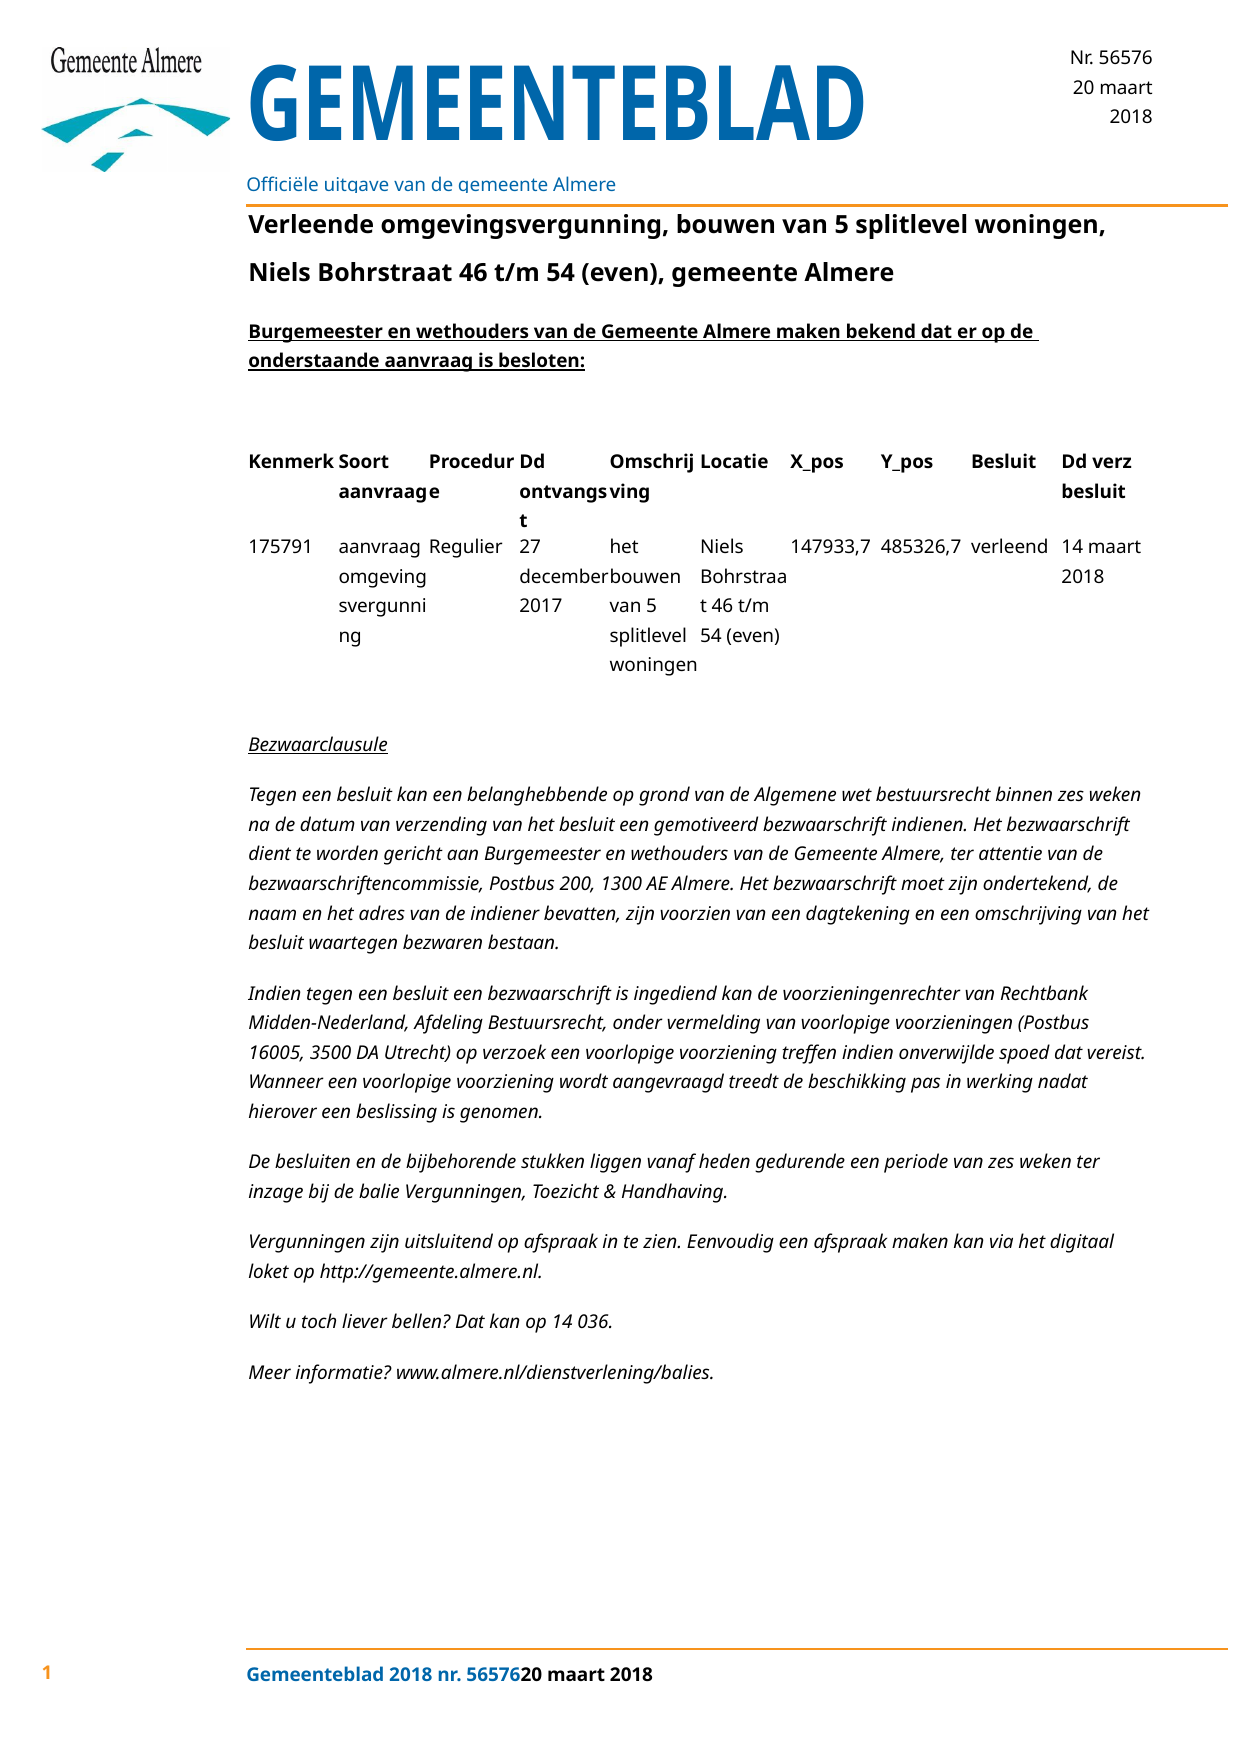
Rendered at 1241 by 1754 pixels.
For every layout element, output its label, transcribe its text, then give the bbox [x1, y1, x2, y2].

table_cell 27 december 2017 [519, 533, 609, 677]
table_header Dd verz besluit [1061, 449, 1152, 533]
table_cell aanvraag omgevingsvergunning [338, 533, 429, 677]
table_header X_pos [790, 449, 881, 533]
table_cell 14 maart 2018 [1061, 533, 1152, 677]
text De besluiten en de bijbehorende stukken liggen vanaf heden gedurende een periode van zes weken ter inzage bij de balie Vergunningen, Toezicht & Handhaving. [248, 1148, 1152, 1204]
table_header Besluit [971, 449, 1061, 533]
table_header Kenmerk [248, 449, 338, 533]
table_cell Niels Bohrstraat 46 t/m 54 (even) [700, 533, 790, 677]
table_header Locatie [700, 449, 790, 533]
text Vergunningen zijn uitsluitend op afspraak in te zien. Eenvoudig een afspraak maken kan via het digitaal loket op http://gemeente.almere.nl. [248, 1228, 1152, 1284]
table_cell het bouwen van 5 splitlevel woningen [609, 533, 700, 677]
table_header Omschrijving [609, 449, 700, 533]
text Verleende omgevingsvergunning, bouwen van 5 splitlevel woningen, Niels Bohrstraat 46 t/m 54 (even), gemeente Almere [248, 207, 1152, 288]
table_header Procedure [429, 449, 519, 533]
table_header Y_pos [881, 449, 971, 533]
table_cell Regulier [429, 533, 519, 677]
table_header Dd ontvangst [519, 449, 609, 533]
text Wilt u toch liever bellen? Dat kan op 14 036. [248, 1308, 1152, 1334]
table_header Soort aanvraag [338, 449, 429, 533]
table_cell verleend [971, 533, 1061, 677]
text Tegen een besluit kan een belanghebbende op grond van de Algemene wet bestuursrecht binnen zes weken na de datum van verzending van het besluit een gemotiveerd bezwaarschrift indienen. Het bezwaarschrift dient te worden gericht aan Burgemeester en wethouders van de Gemeente Almere, ter attentie van de bezwaarschriftencommissie, Postbus 200, 1300 AE Almere. Het bezwaarschrift moet zijn ondertekend, de naam en het adres van de indiener bevatten, zijn voorzien van een dagtekening en een omschrijving van het besluit waartegen bezwaren bestaan. [248, 781, 1152, 955]
table_cell 485326,7 [881, 533, 971, 677]
table_cell 147933,7 [790, 533, 881, 677]
text Burgemeester en wethouders van de Gemeente Almere maken bekend dat er op de onderstaande aanvraag is besloten: [248, 318, 1152, 373]
picture [41, 47, 231, 172]
text Indien tegen een besluit een bezwaarschrift is ingediend kan de voorzieningenrechter van Rechtbank Midden-Nederland, Afdeling Bestuursrecht, onder vermelding van voorlopige voorzieningen (Postbus 16005, 3500 DA Utrecht) op verzoek een voorlopige voorziening treffen indien onverwijlde spoed dat vereist. Wanneer een voorlopige voorziening wordt aangevraagd treedt de beschikking pas in werking nadat hierover een beslissing is genomen. [248, 980, 1152, 1124]
text Bezwaarclausule [248, 731, 1152, 757]
table_cell 175791 [248, 533, 338, 677]
text Meer informatie? www.almere.nl/dienstverlening/balies. [248, 1359, 1152, 1385]
